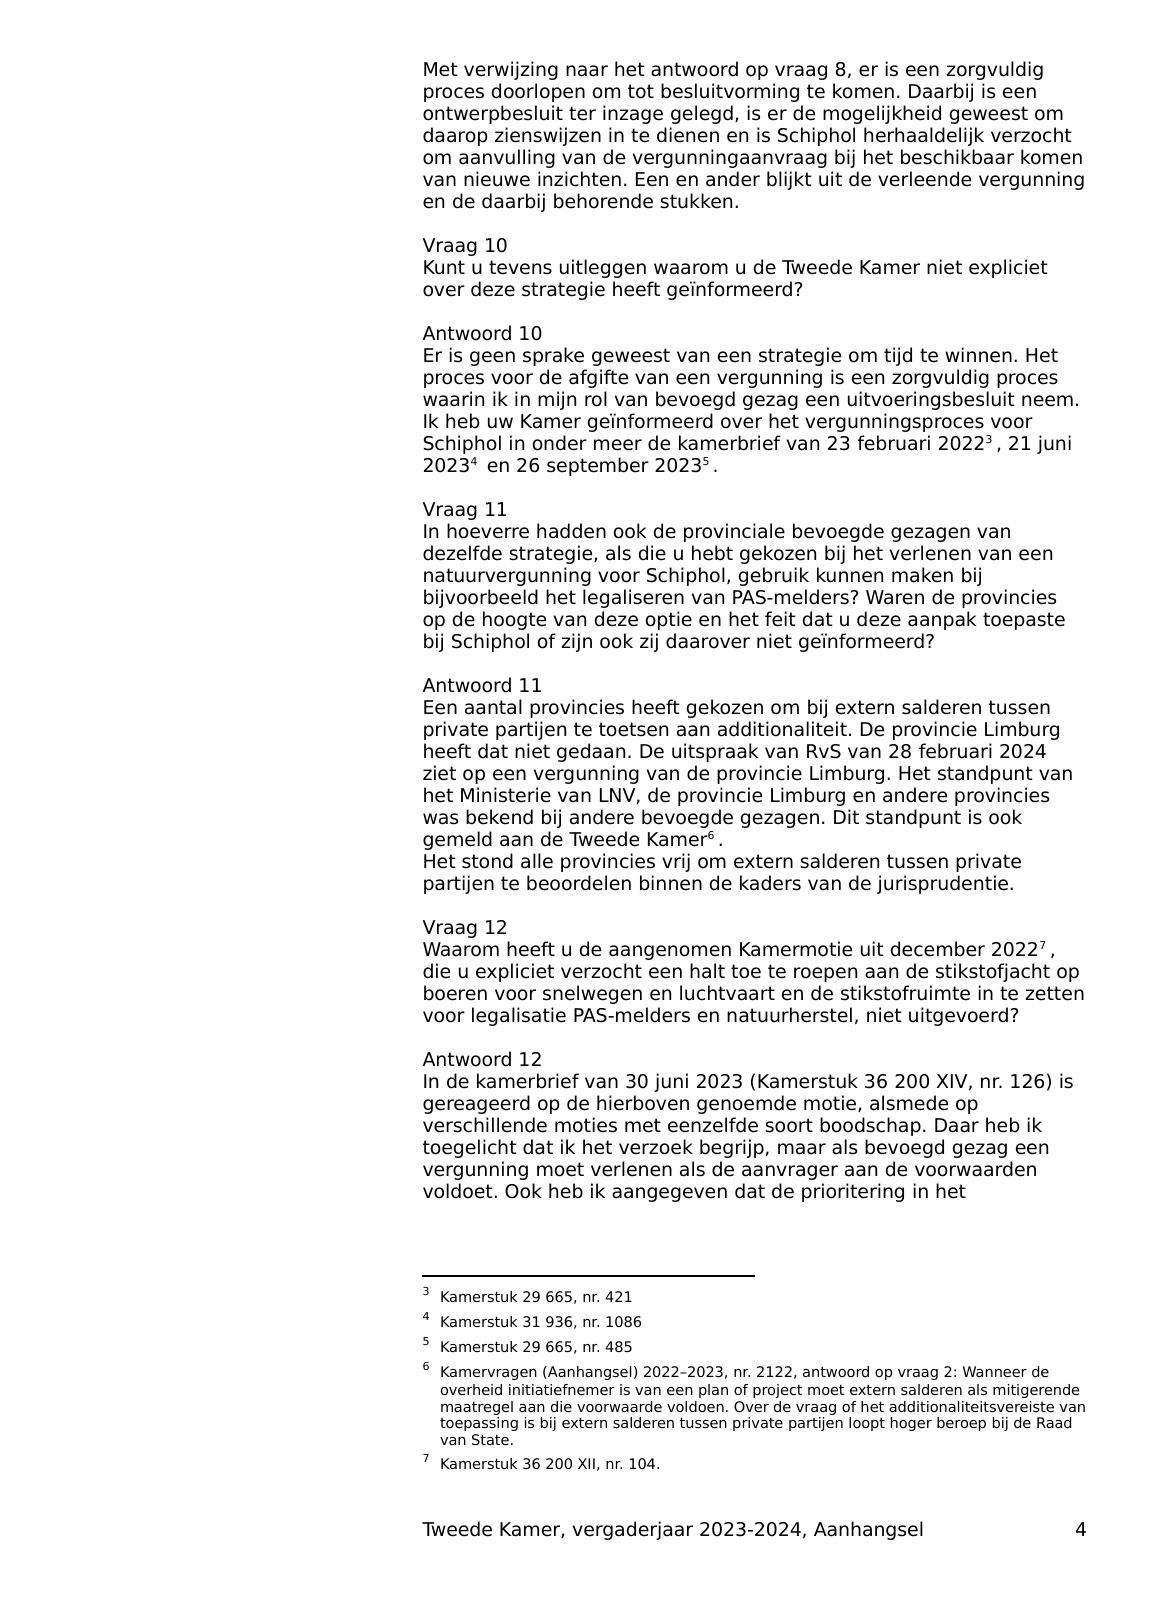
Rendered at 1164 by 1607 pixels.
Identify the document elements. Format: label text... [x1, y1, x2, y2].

text In de kamerbrief van 30 juni 2023 (Kamerstuk 36 200 XIV, nr. 126) is gereageerd op de hierboven genoemde motie, alsmede op verschillende moties met eenzelfde soort boodschap. Daar heb ik toegelicht dat ik het verzoek begrijp, maar als bevoegd gezag een vergunning moet verlenen als de aanvrager aan de voorwaarden voldoet. Ook heb ik aangegeven dat de prioritering in het [422, 1071, 1087, 1203]
text Antwoord 12 [422, 1049, 1087, 1071]
text Kunt u tevens uitleggen waarom u de Tweede Kamer niet expliciet over deze strategie heeft geïnformeerd? [422, 257, 1087, 301]
text Vraag 12 [422, 917, 1087, 939]
text Kamerstuk 31 936, nr. 1086 [422, 1310, 1087, 1332]
text Vraag 11 [422, 499, 1087, 521]
text Het stond alle provincies vrij om extern salderen tussen private partijen te beoordelen binnen de kaders van de jurisprudentie. [422, 851, 1087, 895]
text Kamerstuk 29 665, nr. 485 [422, 1335, 1087, 1357]
text Een aantal provincies heeft gekozen om bij extern salderen tussen private partijen te toetsen aan additionaliteit. De provincie Limburg heeft dat niet gedaan. De uitspraak van RvS van 28 februari 2024 ziet op een vergunning van de provincie Limburg. Het standpunt van het Ministerie van LNV, de provincie Limburg en andere provincies was bekend bij andere bevoegde gezagen. Dit standpunt is ook gemeld aan de Tweede Kamer. [422, 697, 1087, 851]
text Antwoord 10 [422, 323, 1087, 345]
text Antwoord 11 [422, 675, 1087, 697]
text Er is geen sprake geweest van een strategie om tijd te winnen. Het proces voor de afgifte van een vergunning is een zorgvuldig proces waarin ik in mijn rol van bevoegd gezag een uitvoeringsbesluit neem. Ik heb uw Kamer geïnformeerd over het vergunningsproces voor Schiphol in onder meer de kamerbrief van 23 februari 2022, 21 juni 2023 en 26 september 2023. [422, 345, 1087, 477]
text Waarom heeft u de aangenomen Kamermotie uit december 2022, die u expliciet verzocht een halt toe te roepen aan de stikstofjacht op boeren voor snelwegen en luchtvaart en de stikstofruimte in te zetten voor legalisatie PAS-melders en natuurherstel, niet uitgevoerd? [422, 939, 1087, 1027]
text Vraag 10 [422, 235, 1087, 257]
text Kamerstuk 36 200 XII, nr. 104. [422, 1452, 1087, 1474]
text In hoeverre hadden ook de provinciale bevoegde gezagen van dezelfde strategie, als die u hebt gekozen bij het verlenen van een natuurvergunning voor Schiphol, gebruik kunnen maken bij bijvoorbeeld het legaliseren van PAS-melders? Waren de provincies op de hoogte van deze optie en het feit dat u deze aanpak toepaste bij Schiphol of zijn ook zij daarover niet geïnformeerd? [422, 521, 1087, 653]
text Kamerstuk 29 665, nr. 421 [422, 1285, 1087, 1307]
text Kamervragen (Aanhangsel) 2022–2023, nr. 2122, antwoord op vraag 2: Wanneer de overheid initiatiefnemer is van een plan of project moet extern salderen als mitigerende maatregel aan die voorwaarde voldoen. Over de vraag of het additionaliteitsvereiste van toepassing is bij extern salderen tussen private partijen loopt hoger beroep bij de Raad van State. [422, 1360, 1087, 1449]
text Met verwijzing naar het antwoord op vraag 8, er is een zorgvuldig proces doorlopen om tot besluitvorming te komen. Daarbij is een ontwerpbesluit ter inzage gelegd, is er de mogelijkheid geweest om daarop zienswijzen in te dienen en is Schiphol herhaaldelijk verzocht om aanvulling van de vergunningaanvraag bij het beschikbaar komen van nieuwe inzichten. Een en ander blijkt uit de verleende vergunning en de daarbij behorende stukken. [422, 59, 1087, 213]
